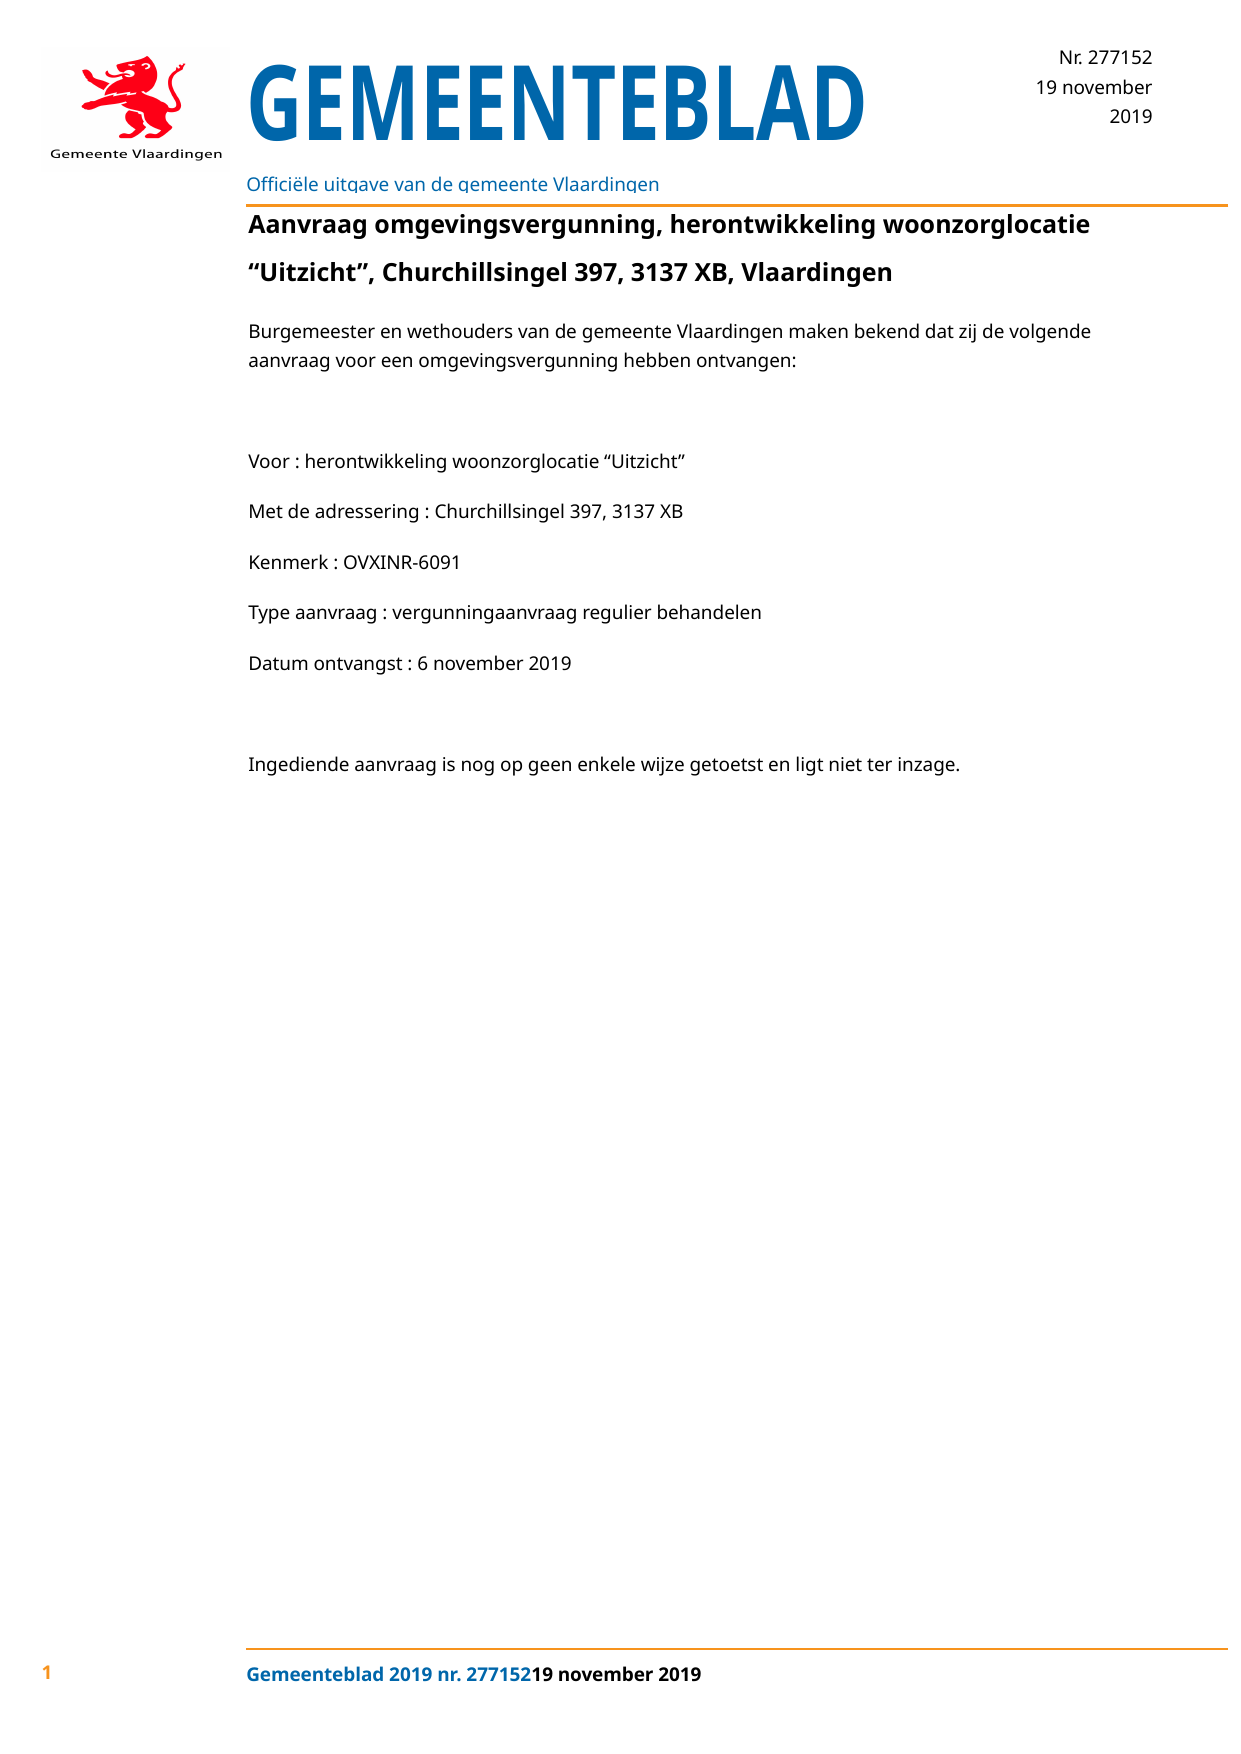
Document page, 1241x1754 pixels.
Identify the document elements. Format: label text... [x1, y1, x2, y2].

text Type aanvraag : vergunningaanvraag regulier behandelen [248, 599, 1152, 625]
text Ingediende aanvraag is nog op geen enkele wijze getoetst en ligt niet ter inzage. [248, 751, 1152, 777]
picture [41, 47, 231, 172]
text Aanvraag omgevingsvergunning, herontwikkeling woonzorglocatie “Uitzicht”, Churchillsingel 397, 3137 XB, Vlaardingen [248, 207, 1152, 288]
text Met de adressering : Churchillsingel 397, 3137 XB [248, 499, 1152, 524]
text Kenmerk : OVXINR-6091 [248, 549, 1152, 575]
text Burgemeester en wethouders van de gemeente Vlaardingen maken bekend dat zij de volgende aanvraag voor een omgevingsvergunning hebben ontvangen: [248, 318, 1152, 373]
text Voor : herontwikkeling woonzorglocatie “Uitzicht” [248, 448, 1152, 474]
text Datum ontvangst : 6 november 2019 [248, 650, 1152, 676]
